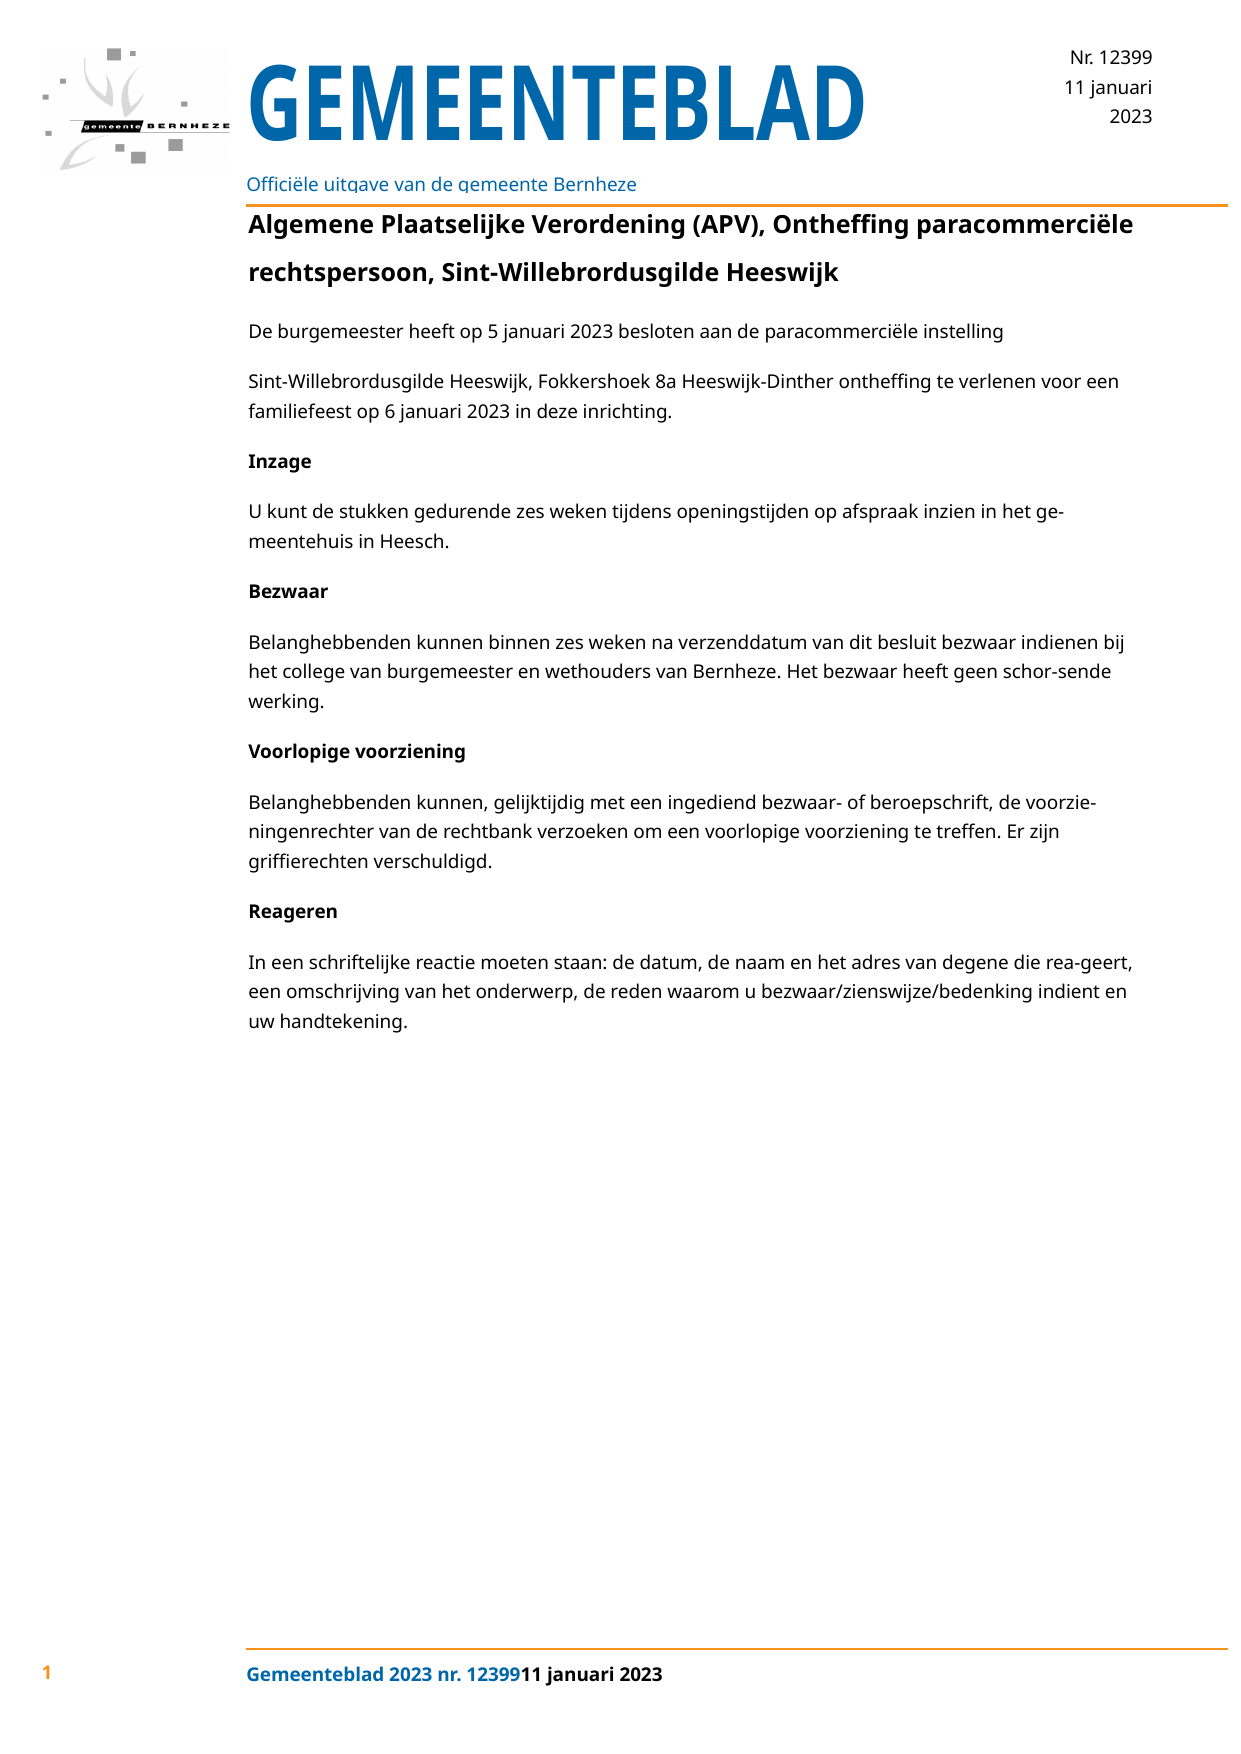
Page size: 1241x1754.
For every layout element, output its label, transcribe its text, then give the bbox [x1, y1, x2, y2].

text Belanghebbenden kunnen binnen zes weken na verzenddatum van dit besluit bezwaar indienen bij het college van burgemeester en wethouders van Bernheze. Het bezwaar heeft geen schor-sende werking. [248, 629, 1152, 714]
text In een schriftelijke reactie moeten staan: de datum, de naam en het adres van degene die rea-geert, een omschrijving van het onderwerp, de reden waarom u bezwaar/zienswijze/bedenking indient en uw handtekening. [248, 949, 1152, 1034]
text U kunt de stukken gedurende zes weken tijdens openingstijden op afspraak inzien in het ge-meentehuis in Heesch. [248, 499, 1152, 554]
text Bezwaar [248, 579, 1152, 604]
text Inzage [248, 448, 1152, 474]
text Belanghebbenden kunnen, gelijktijdig met een ingediend bezwaar- of beroepschrift, de voorzie-ningenrechter van de rechtbank verzoeken om een voorlopige voorziening te treffen. Er zijn griffierechten verschuldigd. [248, 789, 1152, 874]
text Sint-Willebrordusgilde Heeswijk, Fokkershoek 8a Heeswijk-Dinther ontheffing te verlenen voor een familiefeest op 6 januari 2023 in deze inrichting. [248, 368, 1152, 424]
text De burgemeester heeft op 5 januari 2023 besloten aan de paracommerciële instelling [248, 318, 1152, 344]
picture [41, 47, 231, 172]
text Reageren [248, 899, 1152, 924]
text Algemene Plaatselijke Verordening (APV), Ontheffing paracommerciële rechtspersoon, Sint-Willebrordusgilde Heeswijk [248, 207, 1152, 288]
text Voorlopige voorziening [248, 739, 1152, 764]
